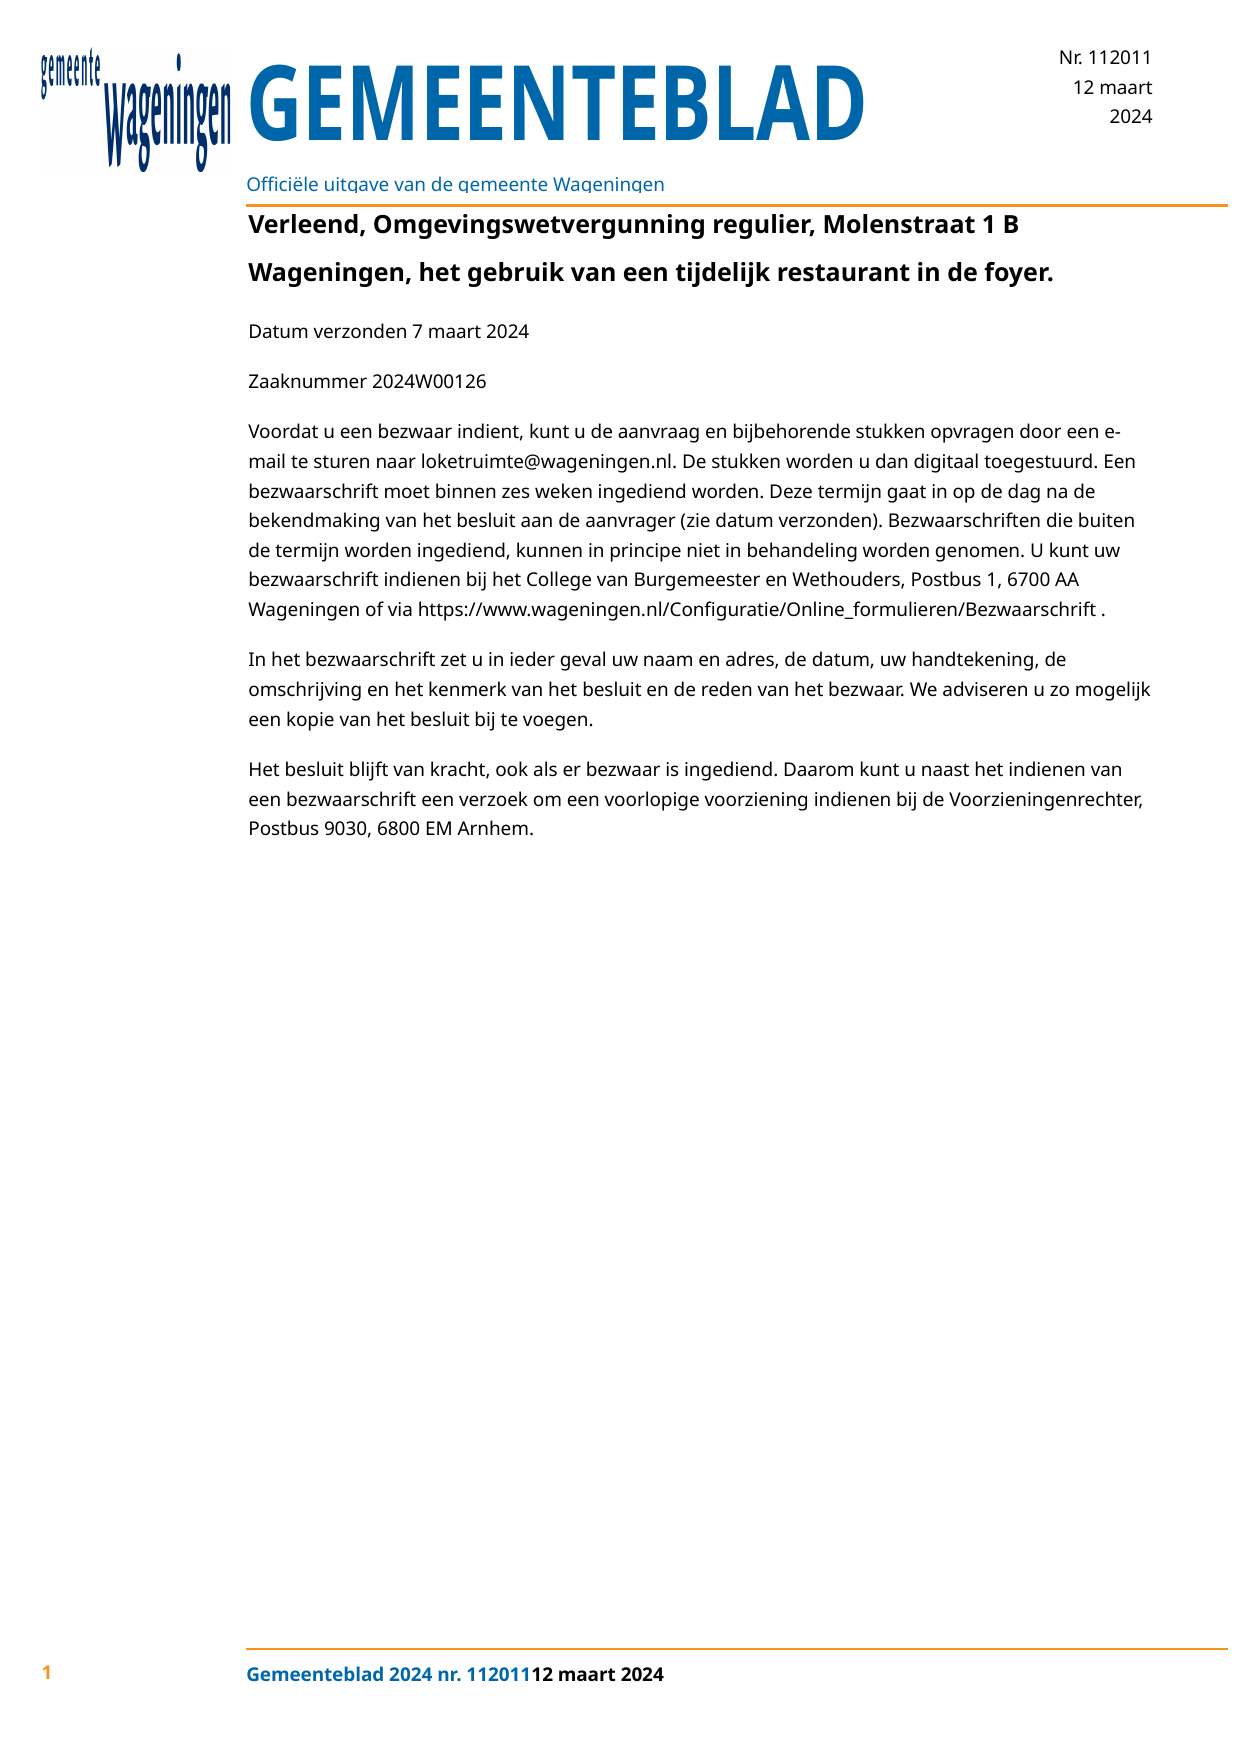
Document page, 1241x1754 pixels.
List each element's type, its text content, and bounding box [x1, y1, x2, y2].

picture [41, 47, 231, 172]
text Het besluit blijft van kracht, ook als er bezwaar is ingediend. Daarom kunt u naast het indienen van een bezwaarschrift een verzoek om een voorlopige voorziening indienen bij de Voorzieningenrechter, Postbus 9030, 6800 EM Arnhem. [248, 756, 1152, 841]
text Voordat u een bezwaar indient, kunt u de aanvraag en bijbehorende stukken opvragen door een e-mail te sturen naar loketruimte@wageningen.nl. De stukken worden u dan digitaal toegestuurd. Een bezwaarschrift moet binnen zes weken ingediend worden. Deze termijn gaat in op de dag na de bekendmaking van het besluit aan de aanvrager (zie datum verzonden). Bezwaarschriften die buiten de termijn worden ingediend, kunnen in principe niet in behandeling worden genomen. U kunt uw bezwaarschrift indienen bij het College van Burgemeester en Wethouders, Postbus 1, 6700 AA Wageningen of via https://www.wageningen.nl/Configuratie/Online_formulieren/Bezwaarschrift . [248, 419, 1152, 622]
text Verleend, Omgevingswetvergunning regulier, Molenstraat 1 B Wageningen, het gebruik van een tijdelijk restaurant in de foyer. [248, 207, 1152, 288]
text In het bezwaarschrift zet u in ieder geval uw naam en adres, de datum, uw handtekening, de omschrijving en het kenmerk van het besluit en de reden van het bezwaar. We adviseren u zo mogelijk een kopie van het besluit bij te voegen. [248, 647, 1152, 732]
text Zaaknummer 2024W00126 [248, 368, 1152, 394]
text Datum verzonden 7 maart 2024 [248, 318, 1152, 344]
